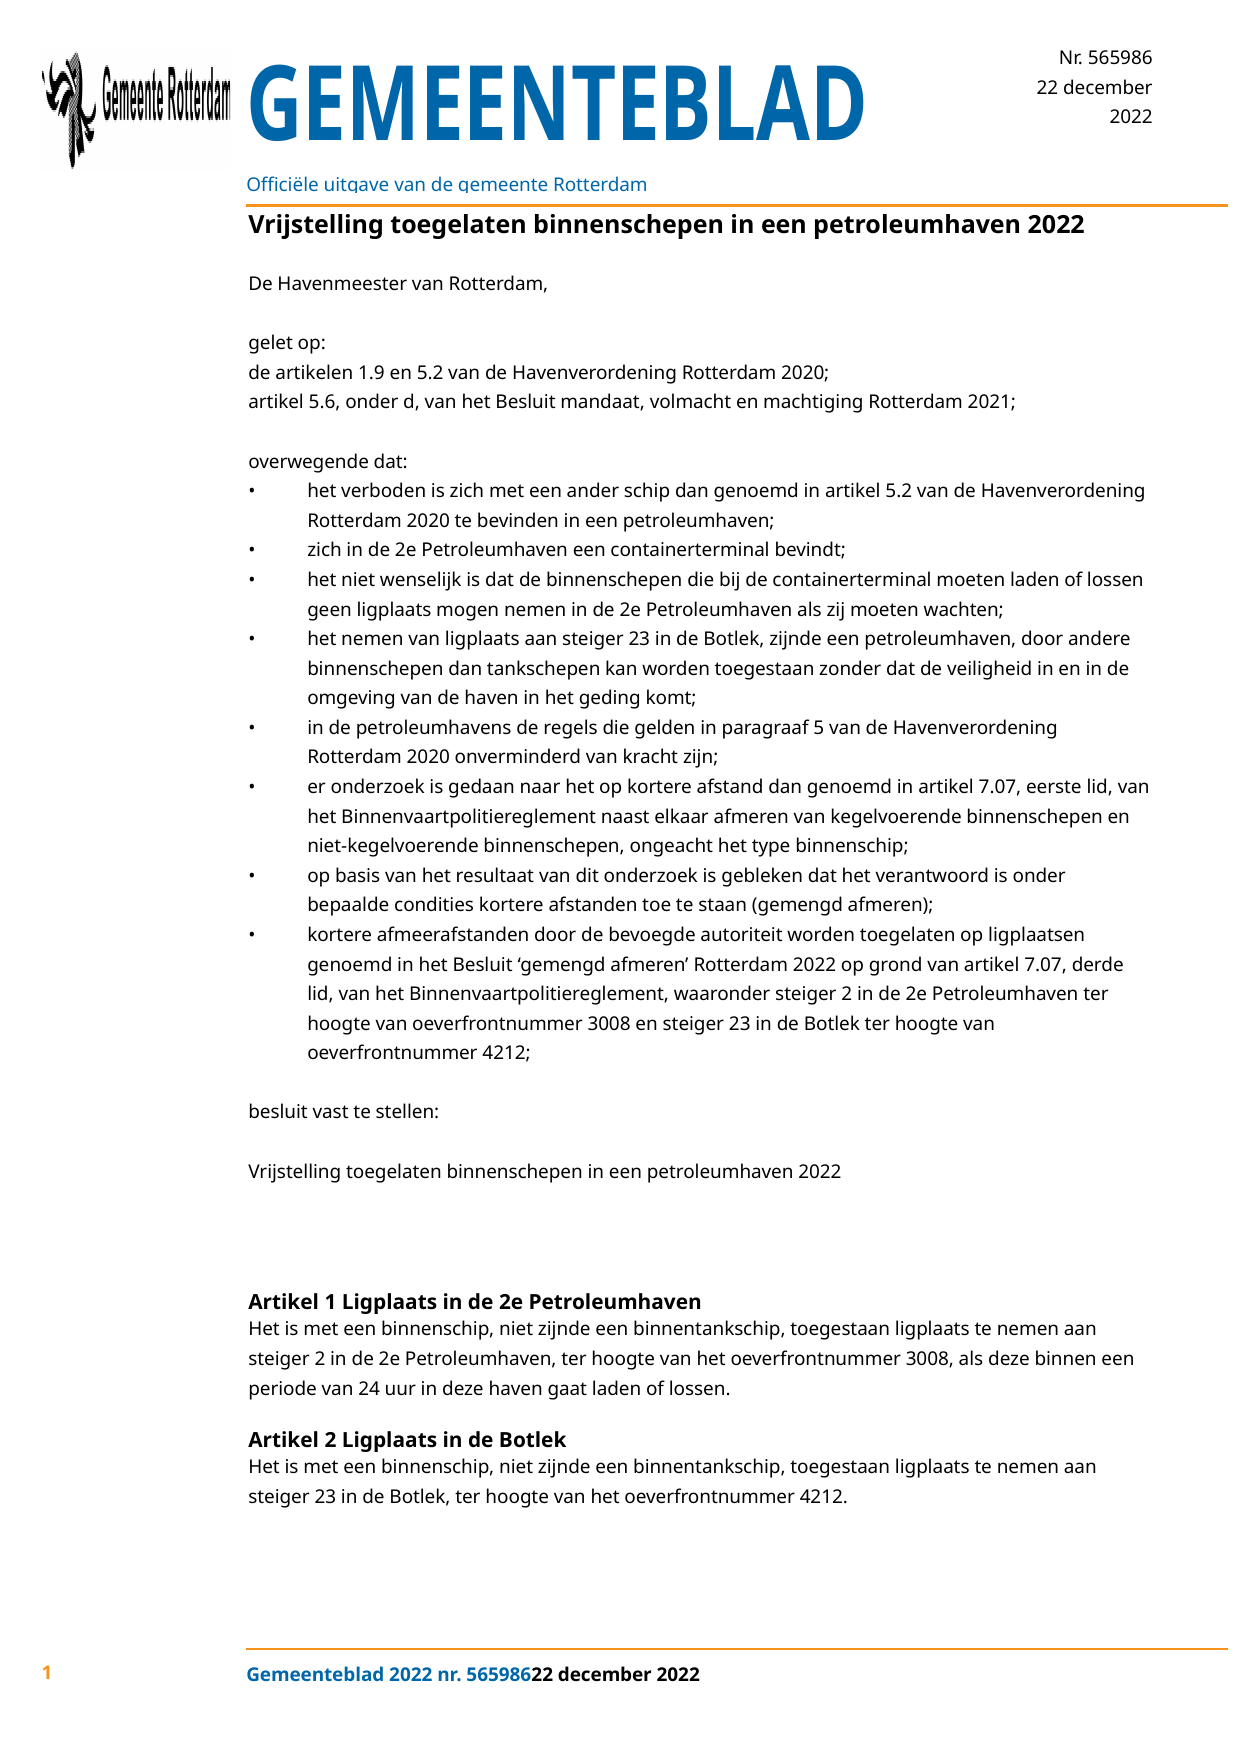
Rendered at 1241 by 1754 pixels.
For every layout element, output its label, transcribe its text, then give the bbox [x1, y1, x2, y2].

list er onderzoek is gedaan naar het op kortere afstand dan genoemd in artikel 7.07, eerste lid, van het Binnenvaartpolitiereglement naast elkaar afmeren van kegelvoerende binnenschepen en niet-kegelvoerende binnenschepen, ongeacht het type binnenschip; [248, 773, 1152, 858]
list kortere afmeerafstanden door de bevoegde autoriteit worden toegelaten op ligplaatsen genoemd in het Besluit ‘gemengd afmeren’ Rotterdam 2022 op grond van artikel 7.07, derde lid, van het Binnenvaartpolitiereglement, waaronder steiger 2 in de 2e Petroleumhaven ter hoogte van oeverfrontnummer 3008 en steiger 23 in de Botlek ter hoogte van oeverfrontnummer 4212; [248, 921, 1152, 1065]
list het nemen van ligplaats aan steiger 23 in de Botlek, zijnde een petroleumhaven, door andere binnenschepen dan tankschepen kan worden toegestaan zonder dat de veiligheid in en in de omgeving van de haven in het geding komt; [248, 625, 1152, 710]
text de artikelen 1.9 en 5.2 van de Havenverordening Rotterdam 2020; [248, 359, 1152, 385]
text Artikel 2 Ligplaats in de Botlek [248, 1425, 1152, 1453]
list op basis van het resultaat van dit onderzoek is gebleken dat het verantwoord is onder bepaalde condities kortere afstanden toe te staan (gemengd afmeren); [248, 862, 1152, 917]
text artikel 5.6, onder d, van het Besluit mandaat, volmacht en machtiging Rotterdam 2021; [248, 389, 1152, 414]
text Vrijstelling toegelaten binnenschepen in een petroleumhaven 2022 [248, 207, 1152, 241]
list het niet wenselijk is dat de binnenschepen die bij de containerterminal moeten laden of lossen geen ligplaats mogen nemen in de 2e Petroleumhaven als zij moeten wachten; [248, 566, 1152, 621]
text De Havenmeester van Rotterdam, [248, 270, 1152, 296]
text besluit vast te stellen: [248, 1099, 1152, 1124]
text overwegende dat: [248, 448, 1152, 473]
list in de petroleumhavens de regels die gelden in paragraaf 5 van de Havenverordening Rotterdam 2020 onverminderd van kracht zijn; [248, 714, 1152, 769]
text Artikel 1 Ligplaats in de 2e Petroleumhaven [248, 1287, 1152, 1316]
text Het is met een binnenschip, niet zijnde een binnentankschip, toegestaan ligplaats te nemen aan steiger 23 in de Botlek, ter hoogte van het oeverfrontnummer 4212. [248, 1453, 1152, 1509]
list zich in de 2e Petroleumhaven een containerterminal bevindt; [248, 537, 1152, 562]
text Vrijstelling toegelaten binnenschepen in een petroleumhaven 2022 [248, 1158, 1152, 1183]
picture [41, 47, 231, 172]
text gelet op: [248, 329, 1152, 355]
list het verboden is zich met een ander schip dan genoemd in artikel 5.2 van de Havenverordening Rotterdam 2020 te bevinden in een petroleumhaven; [248, 477, 1152, 533]
text Het is met een binnenschip, niet zijnde een binnentankschip, toegestaan ligplaats te nemen aan steiger 2 in de 2e Petroleumhaven, ter hoogte van het oeverfrontnummer 3008, als deze binnen een periode van 24 uur in deze haven gaat laden of lossen. [248, 1316, 1152, 1400]
